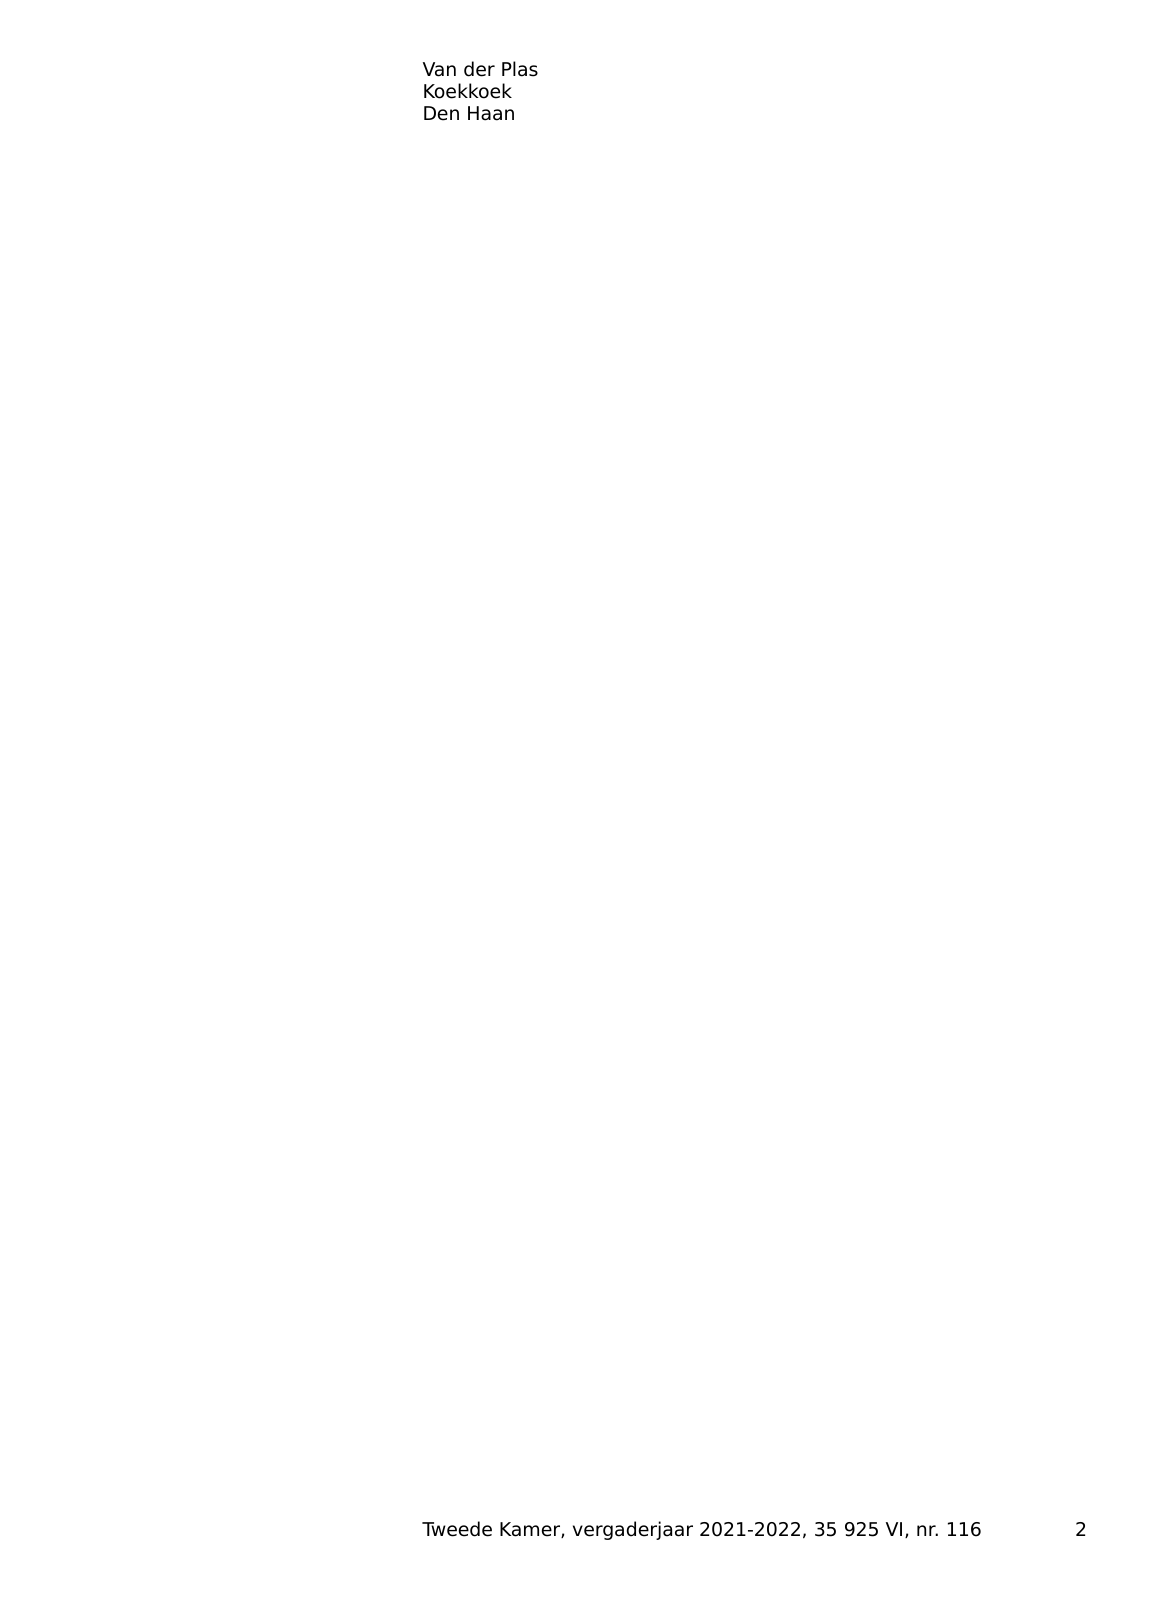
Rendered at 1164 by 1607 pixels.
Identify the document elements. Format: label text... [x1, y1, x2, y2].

text Den Haan [422, 103, 1087, 125]
text Koekkoek [422, 81, 1087, 103]
text Van der Plas [422, 59, 1087, 81]
